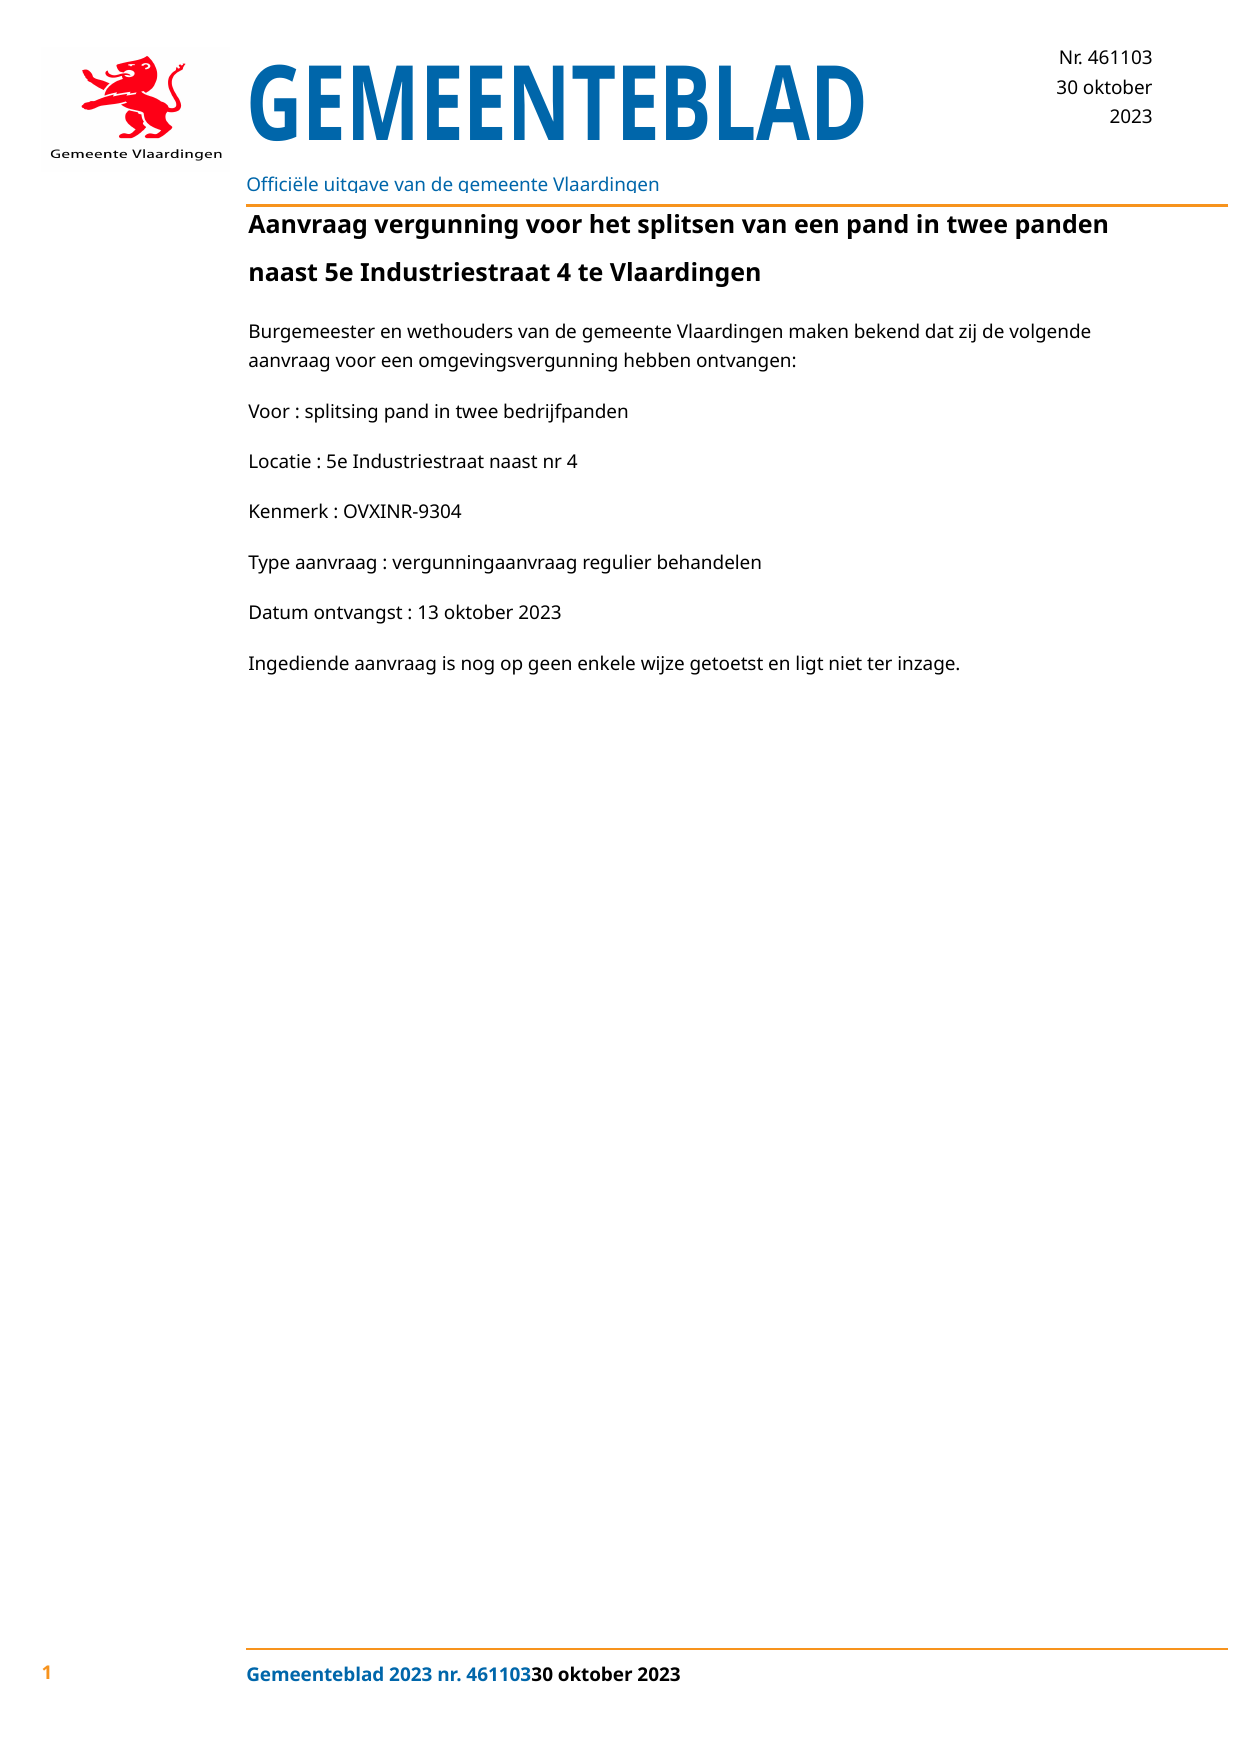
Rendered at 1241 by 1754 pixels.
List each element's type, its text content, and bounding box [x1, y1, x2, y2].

text Voor : splitsing pand in twee bedrijfpanden [248, 398, 1152, 424]
text Type aanvraag : vergunningaanvraag regulier behandelen [248, 549, 1152, 575]
text Kenmerk : OVXINR-9304 [248, 499, 1152, 524]
picture [41, 47, 231, 172]
text Ingediende aanvraag is nog op geen enkele wijze getoetst en ligt niet ter inzage. [248, 650, 1152, 676]
text Datum ontvangst : 13 oktober 2023 [248, 599, 1152, 625]
text Locatie : 5e Industriestraat naast nr 4 [248, 448, 1152, 474]
text Burgemeester en wethouders van de gemeente Vlaardingen maken bekend dat zij de volgende aanvraag voor een omgevingsvergunning hebben ontvangen: [248, 318, 1152, 373]
text Aanvraag vergunning voor het splitsen van een pand in twee panden naast 5e Industriestraat 4 te Vlaardingen [248, 207, 1152, 288]
